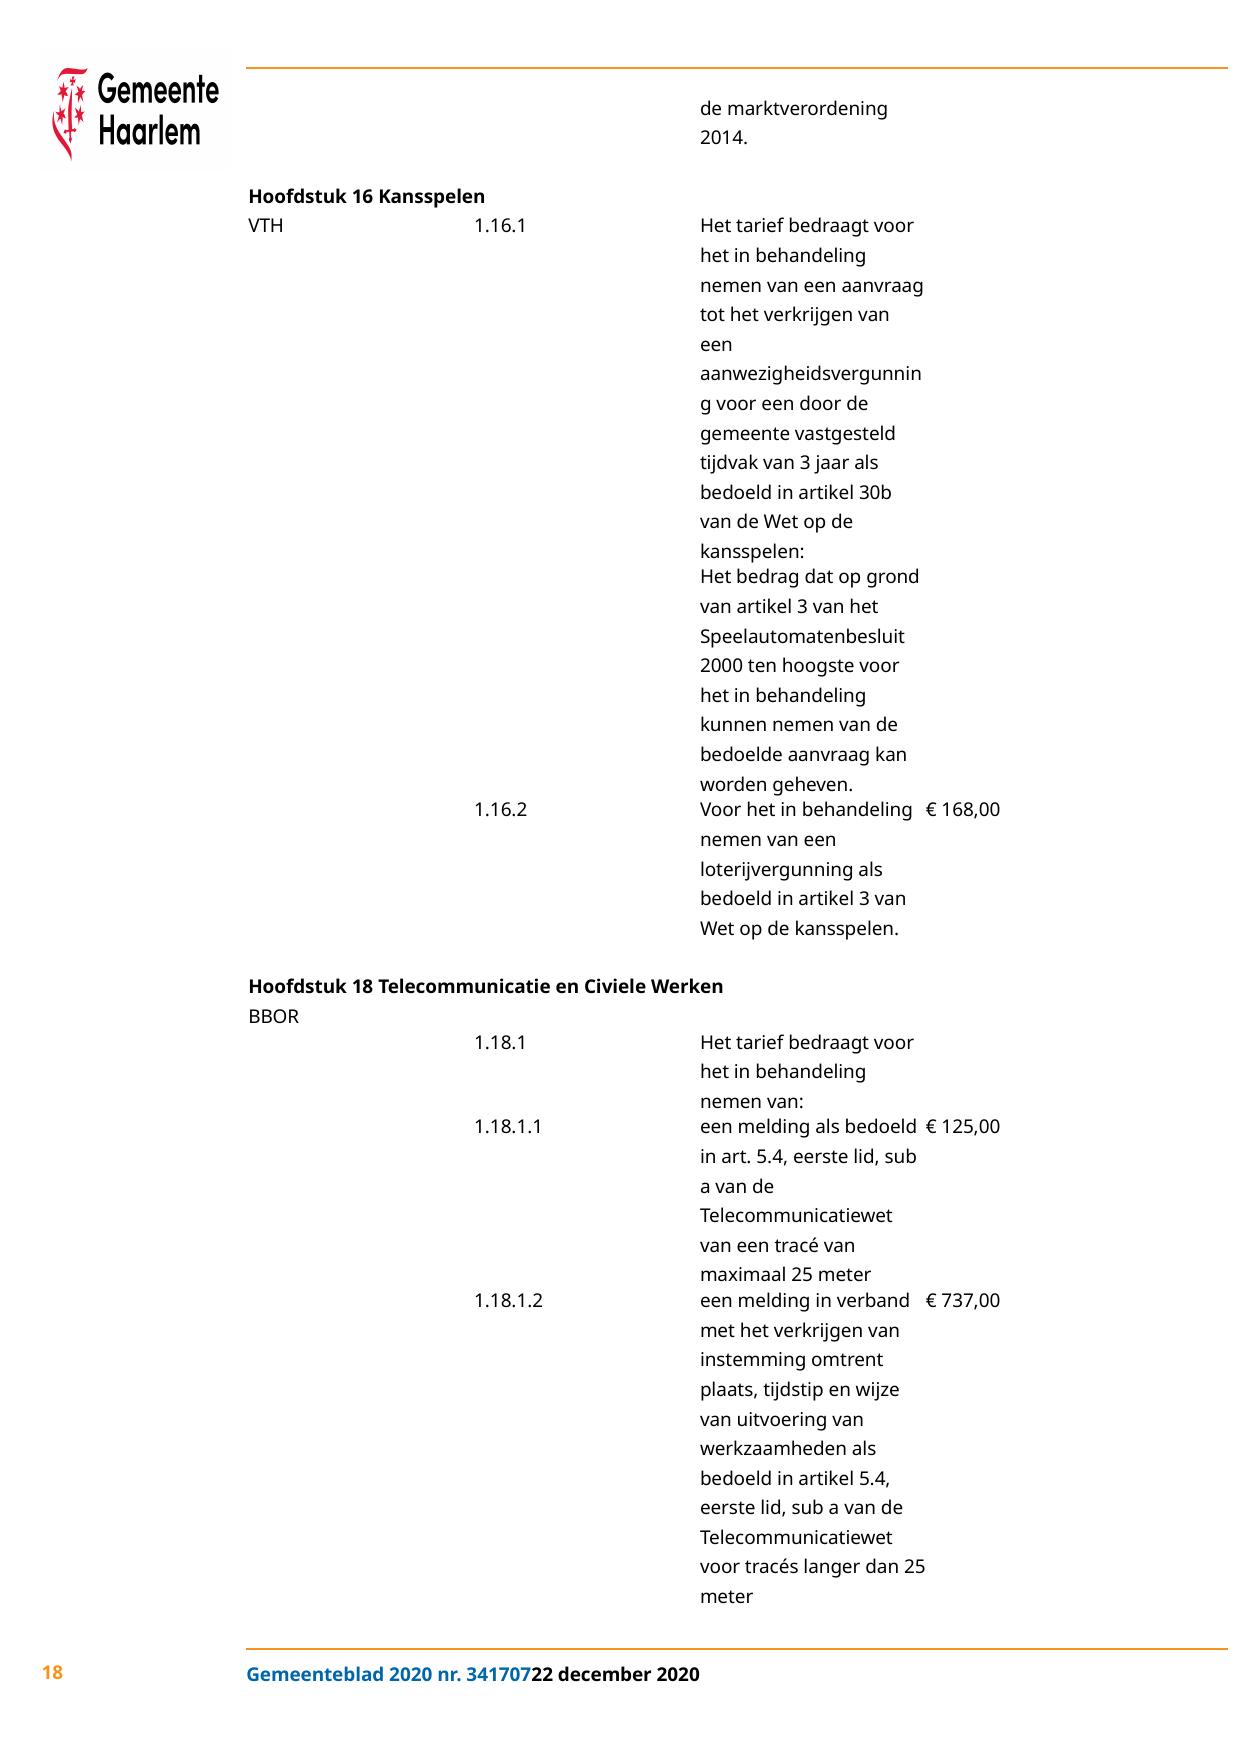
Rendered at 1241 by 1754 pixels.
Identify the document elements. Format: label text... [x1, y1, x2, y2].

table_cell [248, 1288, 474, 1609]
table_cell [248, 564, 474, 797]
table_header [926, 1003, 1152, 1029]
table_cell Het tarief bedraagt voor het in behandeling nemen van: [700, 1029, 926, 1114]
text Hoofdstuk 18 Telecommunicatie en Civiele Werken [248, 973, 1152, 999]
table_header BBOR [248, 1003, 474, 1029]
table_cell [248, 1114, 474, 1287]
picture [41, 47, 231, 172]
table_cell 1.18.1.1 [474, 1114, 700, 1287]
table_cell [926, 95, 1152, 150]
table_cell [474, 564, 700, 797]
table_cell [248, 1029, 474, 1114]
table_cell 1.18.1.2 [474, 1288, 700, 1609]
table_cell een melding als bedoeld in art. 5.4, eerste lid, sub a van de Telecommunicatiewet van een tracé van maximaal 25 meter [700, 1114, 926, 1287]
table_cell [926, 1029, 1152, 1114]
table_cell € 737,00 [926, 1288, 1152, 1609]
table_cell Het bedrag dat op grond van artikel 3 van het Speelautomatenbesluit 2000 ten hoogste voor het in behandeling kunnen nemen van de bedoelde aanvraag kan worden geheven. [700, 564, 926, 797]
table_cell Voor het in behandeling nemen van een loterijvergunning als bedoeld in artikel 3 van Wet op de kansspelen. [700, 797, 926, 941]
table_header Het tarief bedraagt voor het in behandeling nemen van een aanvraag tot het verkrijgen van een aanwezigheidsvergunning voor een door de gemeente vastgesteld tijdvak van 3 jaar als bedoeld in artikel 30b van de Wet op de kansspelen: [700, 213, 926, 564]
table_cell 1.18.1 [474, 1029, 700, 1114]
table_cell € 168,00 [926, 797, 1152, 941]
table_header [700, 1003, 926, 1029]
table_cell de marktverordening 2014. [700, 95, 926, 150]
table_cell [248, 95, 474, 150]
table_header [474, 1003, 700, 1029]
table_cell 1.16.2 [474, 797, 700, 941]
table_cell [474, 95, 700, 150]
table_header [926, 213, 1152, 564]
table_cell [248, 797, 474, 941]
table_header 1.16.1 [474, 213, 700, 564]
table_cell € 125,00 [926, 1114, 1152, 1287]
table_cell [926, 564, 1152, 797]
table_cell een melding in verband met het verkrijgen van instemming omtrent plaats, tijdstip en wijze van uitvoering van werkzaamheden als bedoeld in artikel 5.4, eerste lid, sub a van de Telecommunicatiewet voor tracés langer dan 25 meter [700, 1288, 926, 1609]
table_header VTH [248, 213, 474, 564]
text Hoofdstuk 16 Kansspelen [248, 183, 1152, 209]
